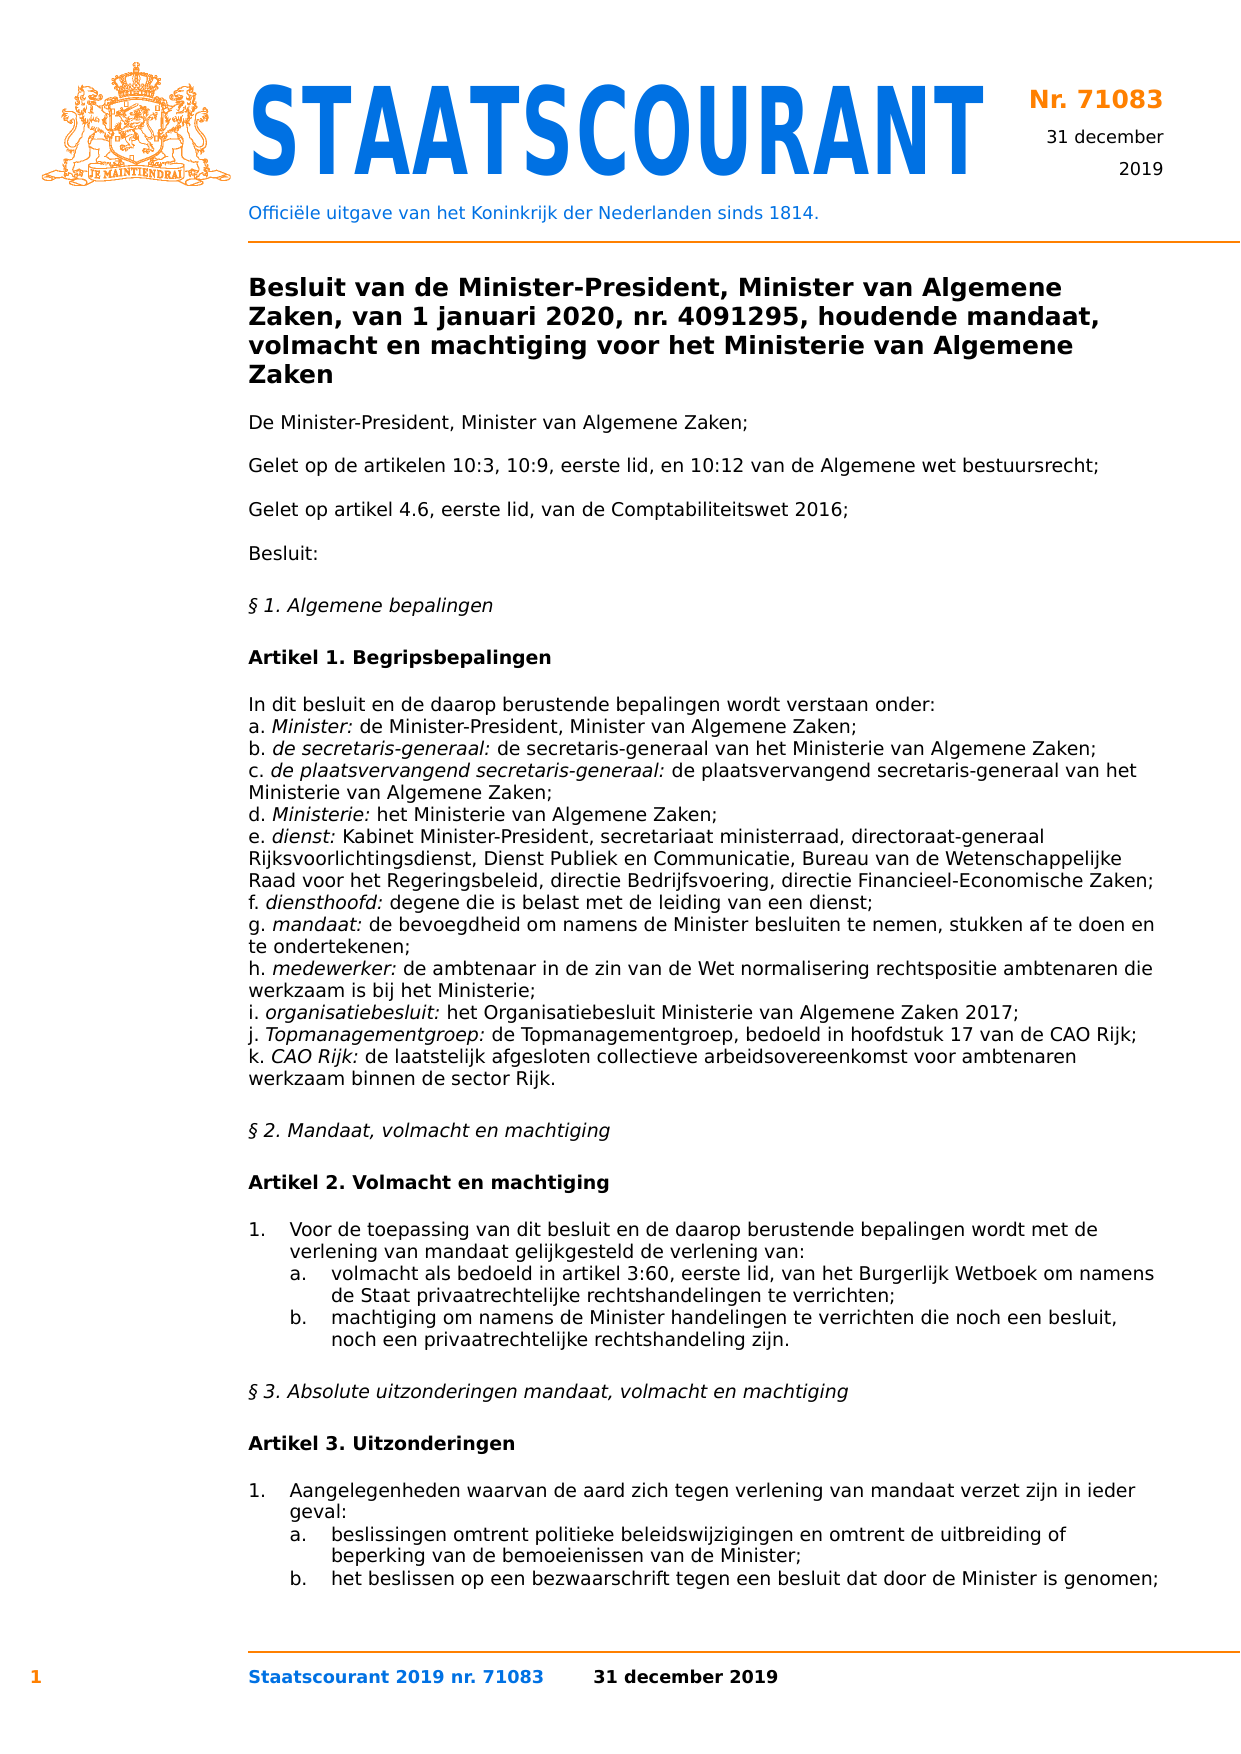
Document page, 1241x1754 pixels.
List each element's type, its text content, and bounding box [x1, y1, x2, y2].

subtitle § 1. Algemene bepalingen [248, 595, 1163, 617]
picture [41, 62, 231, 186]
subtitle Artikel 3. Uitzonderingen [248, 1432, 1163, 1454]
text Gelet op artikel 4.6, eerste lid, van de Comptabiliteitswet 2016; [248, 499, 1163, 521]
text 1. Aangelegenheden waarvan de aard zich tegen verlening van mandaat verzet zijn in ieder geval: [248, 1479, 1163, 1523]
text f. diensthoofd: degene die is belast met de leiding van een dienst; [248, 892, 1163, 914]
text j. Topmanagementgroep: de Topmanagementgroep, bedoeld in hoofdstuk 17 van de CAO Rijk; [248, 1024, 1163, 1046]
text g. mandaat: de bevoegdheid om namens de Minister besluiten te nemen, stukken af te doen en te ondertekenen; [248, 914, 1163, 958]
subtitle § 2. Mandaat, volmacht en machtiging [248, 1120, 1163, 1142]
text h. medewerker: de ambtenaar in de zin van de Wet normalisering rechtspositie ambtenaren die werkzaam is bij het Ministerie; [248, 958, 1163, 1002]
text k. CAO Rijk: de laatstelijk afgesloten collectieve arbeidsovereenkomst voor ambtenaren werkzaam binnen de sector Rijk. [248, 1046, 1163, 1090]
text Gelet op de artikelen 10:3, 10:9, eerste lid, en 10:12 van de Algemene wet bestuursrecht; [248, 455, 1163, 477]
table_header STAATSCOURANT [248, 62, 998, 203]
subtitle Artikel 2. Volmacht en machtiging [248, 1172, 1163, 1194]
text a. Minister: de Minister-President, Minister van Algemene Zaken; [248, 716, 1163, 738]
text i. organisatiebesluit: het Organisatiebesluit Ministerie van Algemene Zaken 2017; [248, 1002, 1163, 1024]
text In dit besluit en de daarop berustende bepalingen wordt verstaan onder: [248, 694, 1163, 716]
table_cell 31 december [998, 121, 1240, 153]
text c. de plaatsvervangend secretaris-generaal: de plaatsvervangend secretaris-generaal van het Ministerie van Algemene Zaken; [248, 760, 1163, 804]
text e. dienst: Kabinet Minister-President, secretariaat ministerraad, directoraat-generaal Rijksvoorlichtingsdienst, Dienst Publiek en Communicatie, Bureau van de Wetenschappelijke Raad voor het Regeringsbeleid, directie Bedrijfsvoering, directie Financieel-Economische Zaken; [248, 826, 1163, 892]
text a. beslissingen omtrent politieke beleidswijzigingen en omtrent de uitbreiding of beperking van de bemoeienissen van de Minister; [289, 1523, 1163, 1567]
text 1. Voor de toepassing van dit besluit en de daarop berustende bepalingen wordt met de verlening van mandaat gelijkgesteld de verlening van: [248, 1219, 1163, 1263]
text d. Ministerie: het Ministerie van Algemene Zaken; [248, 804, 1163, 826]
subtitle § 3. Absolute uitzonderingen mandaat, volmacht en machtiging [248, 1381, 1163, 1402]
table_cell Officiële uitgave van het Koninkrijk der Nederlanden sinds 1814. [248, 203, 1240, 241]
text De Minister-President, Minister van Algemene Zaken; [248, 412, 1163, 433]
text b. het beslissen op een bezwaarschrift tegen een besluit dat door de Minister is genomen; [289, 1567, 1163, 1589]
text b. machtiging om namens de Minister handelingen te verrichten die noch een besluit, noch een privaatrechtelijke rechtshandeling zijn. [289, 1307, 1163, 1351]
table_cell 2019 [998, 153, 1240, 203]
table_header Nr. 71083 [998, 62, 1240, 121]
table_header [25, 62, 248, 241]
text a. volmacht als bedoeld in artikel 3:60, eerste lid, van het Burgerlijk Wetboek om namens de Staat privaatrechtelijke rechtshandelingen te verrichten; [289, 1263, 1163, 1307]
text b. de secretaris-generaal: de secretaris-generaal van het Ministerie van Algemene Zaken; [248, 738, 1163, 760]
subtitle Besluit van de Minister-President, Minister van Algemene Zaken, van 1 januari 2020, nr. 4091295, houdende mandaat, volmacht en machtiging voor het Ministerie van Algemene Zaken [248, 273, 1163, 390]
text Besluit: [248, 543, 1163, 565]
subtitle Artikel 1. Begripsbepalingen [248, 647, 1163, 669]
